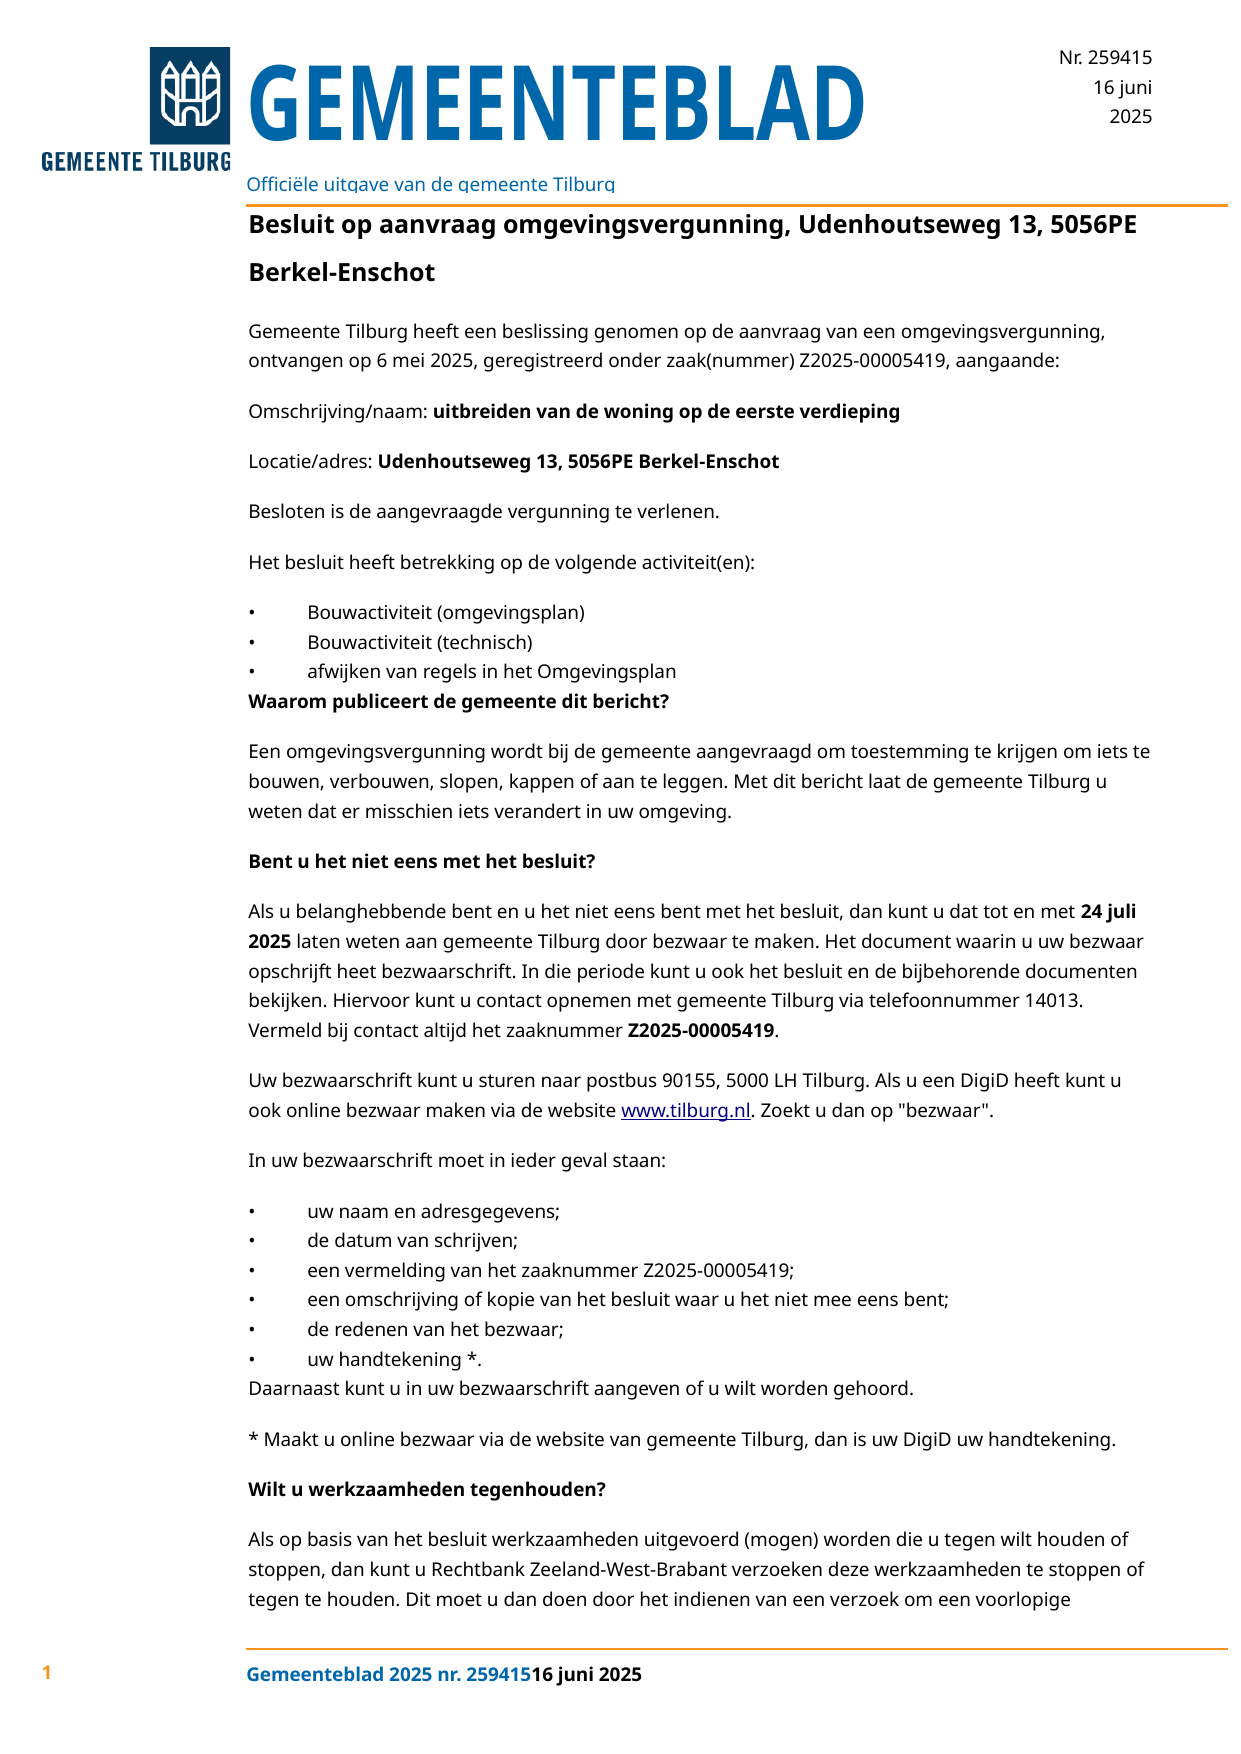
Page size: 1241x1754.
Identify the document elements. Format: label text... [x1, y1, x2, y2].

list uw handtekening *. [248, 1346, 1152, 1372]
text Besluit op aanvraag omgevingsvergunning, Udenhoutseweg 13, 5056PE Berkel-Enschot [248, 207, 1152, 288]
list uw naam en adresgegevens; [248, 1198, 1152, 1224]
text Omschrijving/naam: uitbreiden van de woning op de eerste verdieping [248, 398, 1152, 424]
list Bouwactiviteit (technisch) [248, 629, 1152, 655]
text Wilt u werkzaamheden tegenhouden? [248, 1476, 1152, 1502]
picture [41, 47, 231, 172]
text * Maakt u online bezwaar via de website van gemeente Tilburg, dan is uw DigiD uw handtekening. [248, 1426, 1152, 1452]
list de redenen van het bezwaar; [248, 1316, 1152, 1342]
text Als u belanghebbende bent en u het niet eens bent met het besluit, dan kunt u dat tot en met 24 juli 2025 laten weten aan gemeente Tilburg door bezwaar te maken. Het document waarin u uw bezwaar opschrijft heet bezwaarschrift. In die periode kunt u ook het besluit en de bijbehorende documenten bekijken. Hiervoor kunt u contact opnemen met gemeente Tilburg via telefoonnummer 14013. Vermeld bij contact altijd het zaaknummer Z2025-00005419. [248, 899, 1152, 1043]
text Bent u het niet eens met het besluit? [248, 848, 1152, 874]
list de datum van schrijven; [248, 1227, 1152, 1253]
text Besloten is de aangevraagde vergunning te verlenen. [248, 499, 1152, 524]
list een vermelding van het zaaknummer Z2025-00005419; [248, 1257, 1152, 1283]
list een omschrijving of kopie van het besluit waar u het niet mee eens bent; [248, 1287, 1152, 1312]
text Daarnaast kunt u in uw bezwaarschrift aangeven of u wilt worden gehoord. [248, 1375, 1152, 1401]
text Het besluit heeft betrekking op de volgende activiteit(en): [248, 549, 1152, 575]
text In uw bezwaarschrift moet in ieder geval staan: [248, 1147, 1152, 1173]
text Locatie/adres: Udenhoutseweg 13, 5056PE Berkel-Enschot [248, 448, 1152, 474]
text Als op basis van het besluit werkzaamheden uitgevoerd (mogen) worden die u tegen wilt houden of stoppen, dan kunt u Rechtbank Zeeland-West-Brabant verzoeken deze werkzaamheden te stoppen of tegen te houden. Dit moet u dan doen door het indienen van een verzoek om een voorlopige [248, 1527, 1152, 1612]
text Uw bezwaarschrift kunt u sturen naar postbus 90155, 5000 LH Tilburg. Als u een DigiD heeft kunt u ook online bezwaar maken via de website www.tilburg.nl. Zoekt u dan op "bezwaar". [248, 1067, 1152, 1123]
text Een omgevingsvergunning wordt bij de gemeente aangevraagd om toestemming te krijgen om iets te bouwen, verbouwen, slopen, kappen of aan te leggen. Met dit bericht laat de gemeente Tilburg u weten dat er misschien iets verandert in uw omgeving. [248, 739, 1152, 824]
list afwijken van regels in het Omgevingsplan [248, 659, 1152, 684]
text Gemeente Tilburg heeft een beslissing genomen op de aanvraag van een omgevingsvergunning, ontvangen op 6 mei 2025, geregistreerd onder zaak(nummer) Z2025-00005419, aangaande: [248, 318, 1152, 373]
text Waarom publiceert de gemeente dit bericht? [248, 688, 1152, 714]
list Bouwactiviteit (omgevingsplan) [248, 599, 1152, 625]
